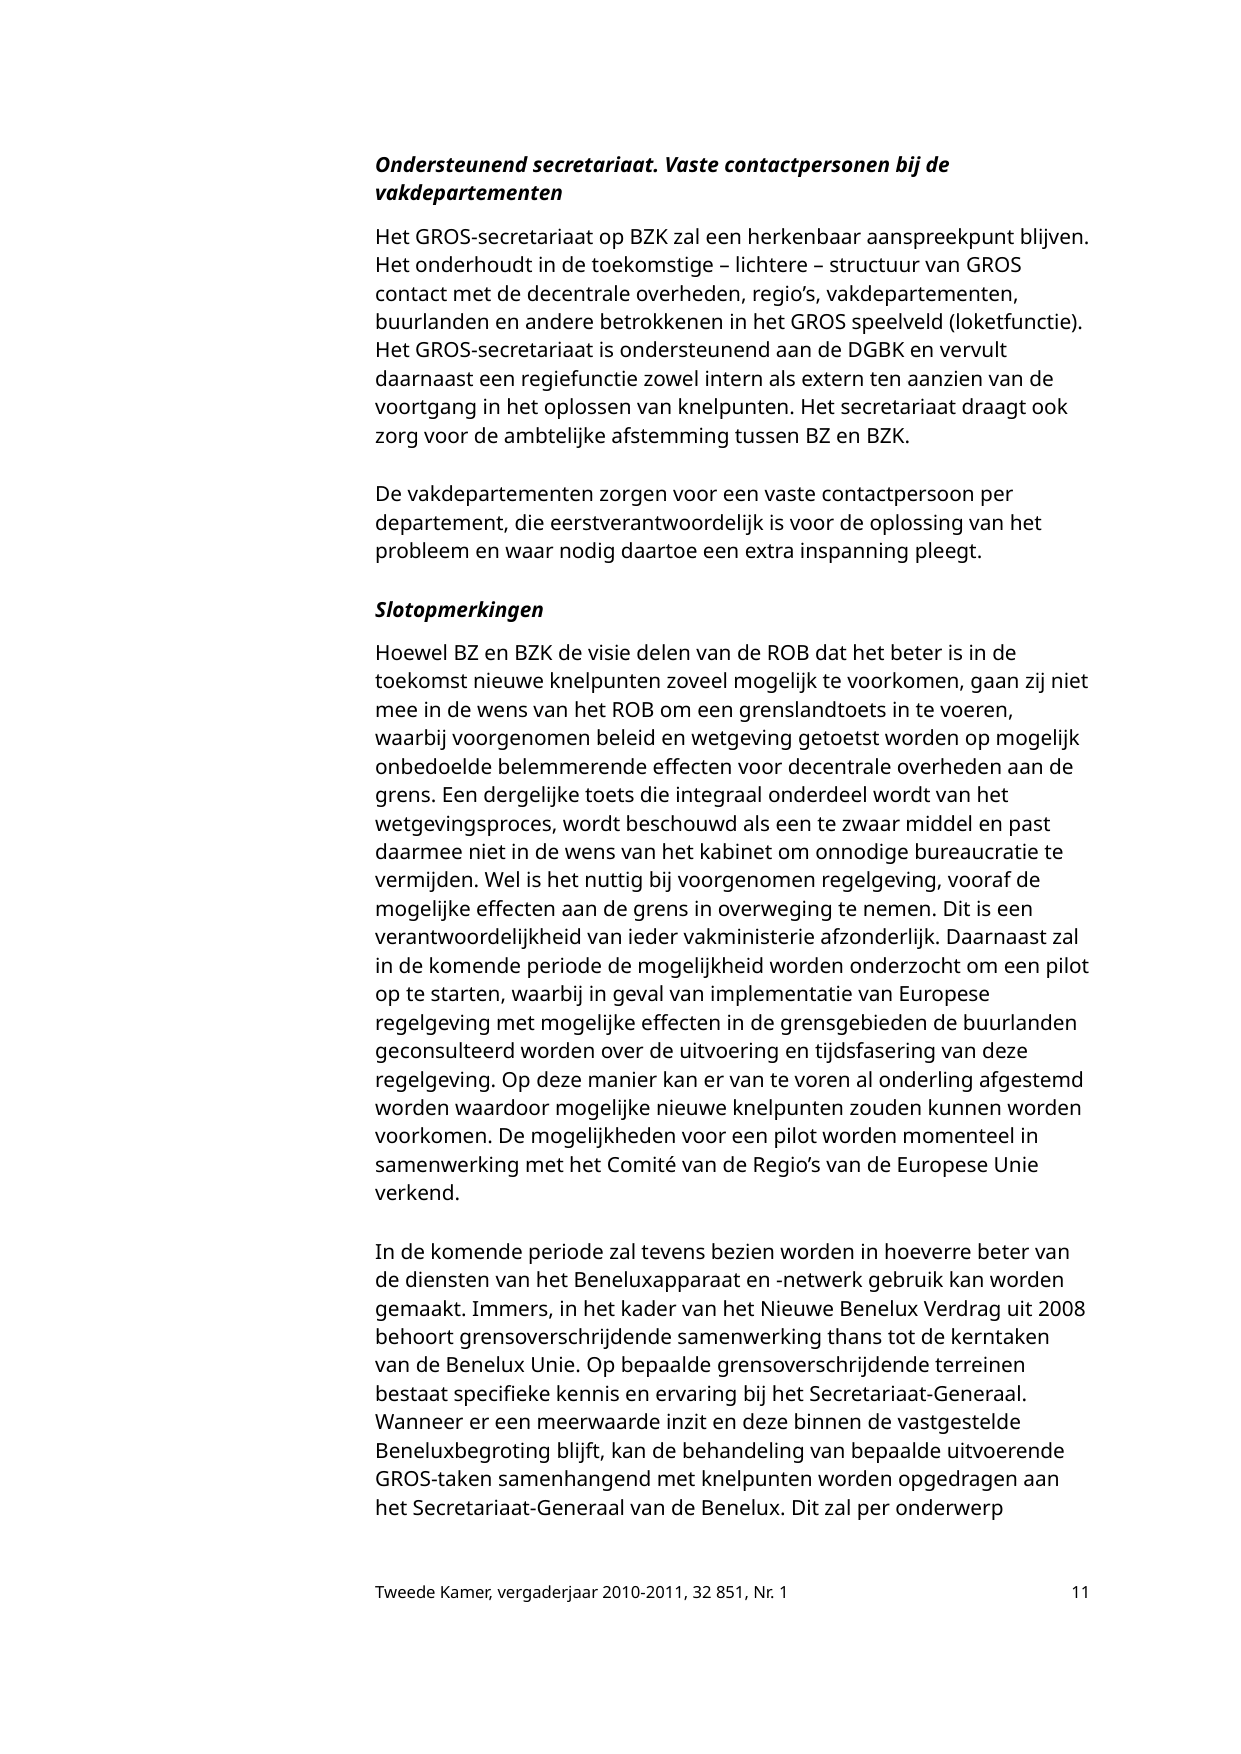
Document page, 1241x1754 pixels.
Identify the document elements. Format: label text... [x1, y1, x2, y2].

text Hoewel BZ en BZK de visie delen van de ROB dat het beter is in de toekomst nieuwe knelpunten zoveel mogelijk te voorkomen, gaan zij niet mee in de wens van het ROB om een grenslandtoets in te voeren, waarbij voorgenomen beleid en wetgeving getoetst worden op mogelijk onbedoelde belemmerende effecten voor decentrale overheden aan de grens. Een dergelijke toets die integraal onderdeel wordt van het wetgevingsproces, wordt beschouwd als een te zwaar middel en past daarmee niet in de wens van het kabinet om onnodige bureaucratie te vermijden. Wel is het nuttig bij voorgenomen regelgeving, vooraf de mogelijke effecten aan de grens in overweging te nemen. Dit is een verantwoordelijkheid van ieder vakministerie afzonderlijk. Daarnaast zal in de komende periode de mogelijkheid worden onderzocht om een pilot op te starten, waarbij in geval van implementatie van Europese regelgeving met mogelijke effecten in de grensgebieden de buurlanden geconsulteerd worden over de uitvoering en tijdsfasering van deze regelgeving. Op deze manier kan er van te voren al onderling afgestemd worden waardoor mogelijke nieuwe knelpunten zouden kunnen worden voorkomen. De mogelijkheden voor een pilot worden momenteel in samenwerking met het Comité van de Regio’s van de Europese Unie verkend. [375, 638, 1090, 1207]
text In de komende periode zal tevens bezien worden in hoeverre beter van de diensten van het Beneluxapparaat en -netwerk gebruik kan worden gemaakt. Immers, in het kader van het Nieuwe Benelux Verdrag uit 2008 behoort grensoverschrijdende samenwerking thans tot de kerntaken van de Benelux Unie. Op bepaalde grensoverschrijdende terreinen bestaat specifieke kennis en ervaring bij het Secretariaat-Generaal. Wanneer er een meerwaarde inzit en deze binnen de vastgestelde Beneluxbegroting blijft, kan de behandeling van bepaalde uitvoerende GROS-taken samenhangend met knelpunten worden opgedragen aan het Secretariaat-Generaal van de Benelux. Dit zal per onderwerp [375, 1237, 1090, 1521]
text De vakdepartementen zorgen voor een vaste contactpersoon per departement, die eerstverantwoordelijk is voor de oplossing van het probleem en waar nodig daartoe een extra inspanning pleegt. [375, 479, 1090, 565]
text Het GROS-secretariaat op BZK zal een herkenbaar aanspreekpunt blijven. Het onderhoudt in de toekomstige – lichtere – structuur van GROS contact met de decentrale overheden, regio’s, vakdepartementen, buurlanden en andere betrokkenen in het GROS speelveld (loketfunctie). Het GROS-secretariaat is ondersteunend aan de DGBK en vervult daarnaast een regiefunctie zowel intern als extern ten aanzien van de voortgang in het oplossen van knelpunten. Het secretariaat draagt ook zorg voor de ambtelijke afstemming tussen BZ en BZK. [375, 222, 1090, 449]
text Ondersteunend secretariaat. Vaste contactpersonen bij de vakdepartementen [375, 150, 1090, 207]
text Slotopmerkingen [375, 595, 1090, 623]
